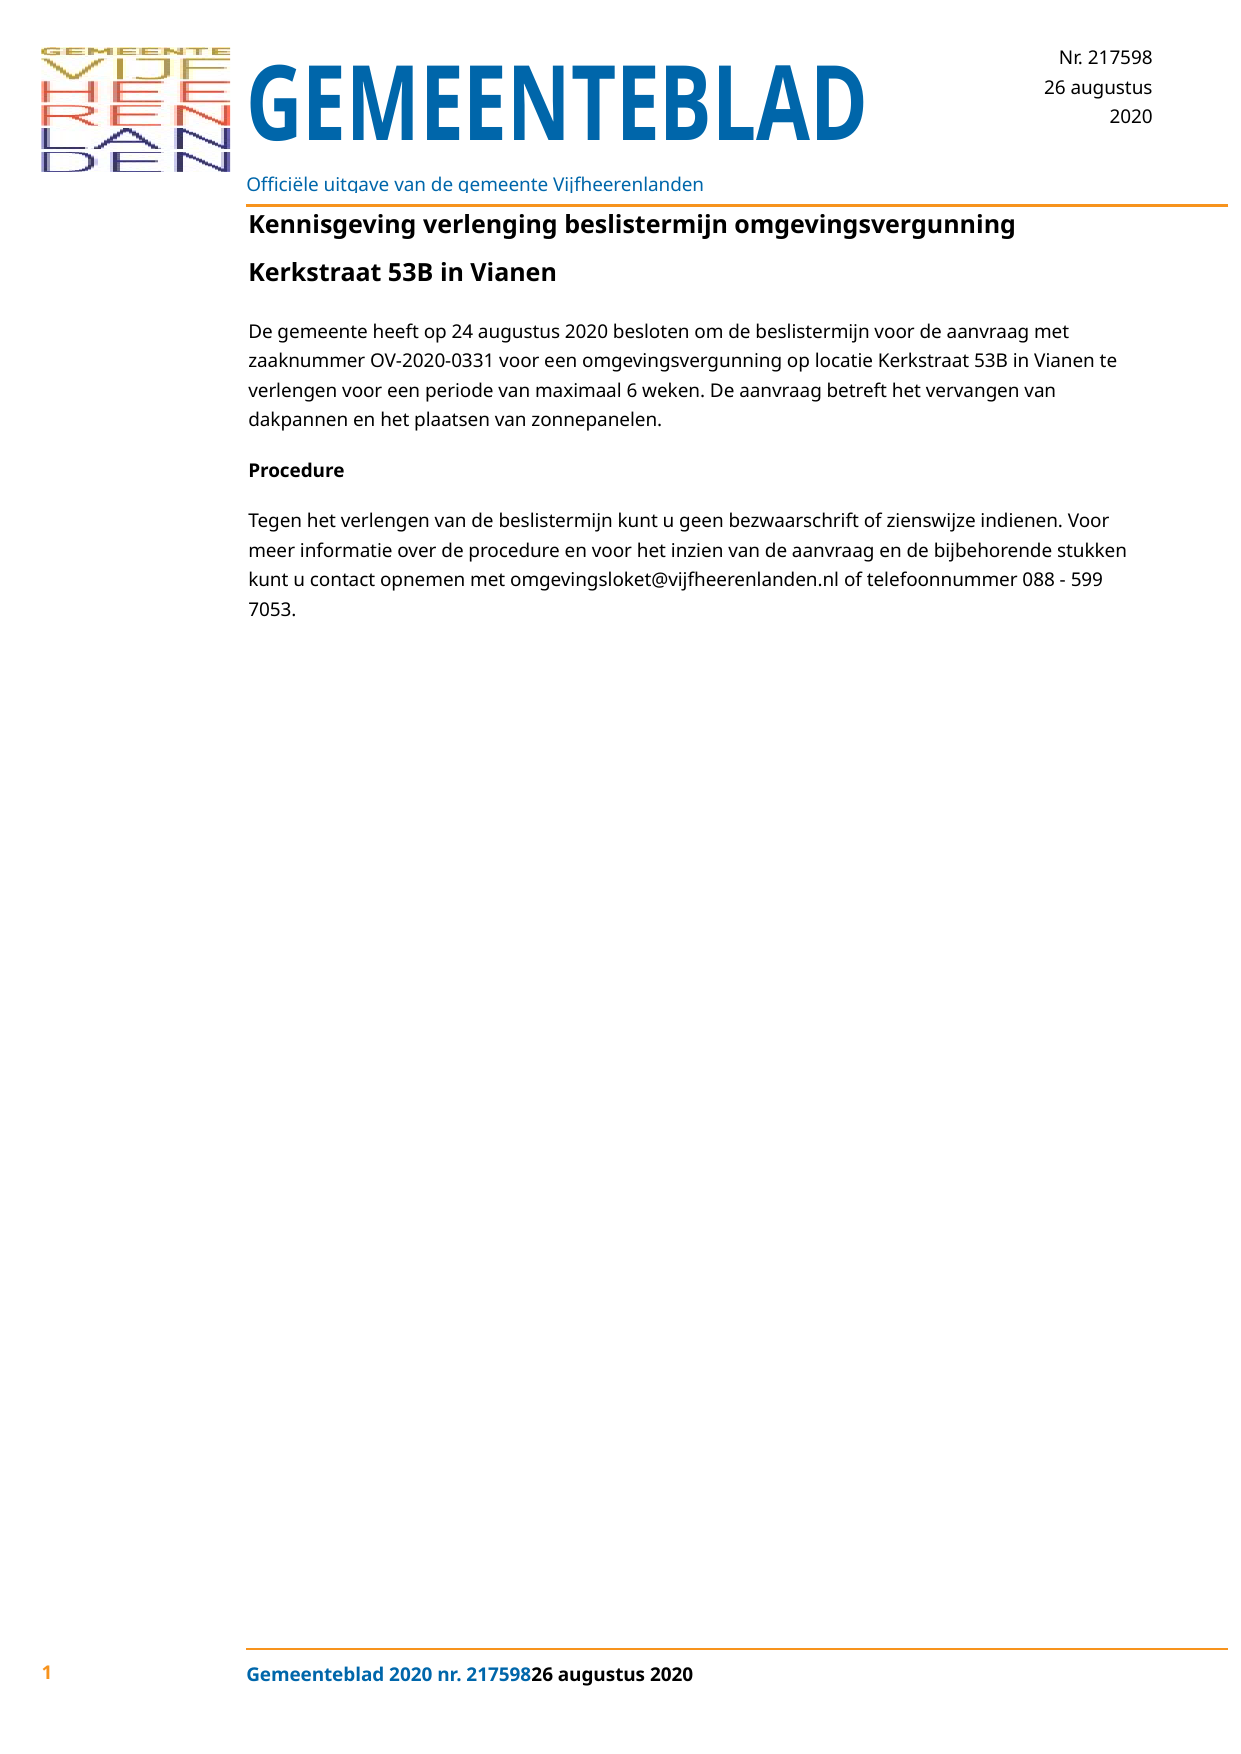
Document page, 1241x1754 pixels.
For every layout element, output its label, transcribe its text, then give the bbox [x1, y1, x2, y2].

text Tegen het verlengen van de beslistermijn kunt u geen bezwaarschrift of zienswijze indienen. Voor meer informatie over de procedure en voor het inzien van de aanvraag en de bijbehorende stukken kunt u contact opnemen met omgevingsloket@vijfheerenlanden.nl of telefoonnummer 088 - 599 7053. [248, 507, 1152, 622]
text Kennisgeving verlenging beslistermijn omgevingsvergunning Kerkstraat 53B in Vianen [248, 207, 1152, 288]
text Procedure [248, 457, 1152, 483]
text De gemeente heeft op 24 augustus 2020 besloten om de beslistermijn voor de aanvraag met zaaknummer OV-2020-0331 voor een omgevingsvergunning op locatie Kerkstraat 53B in Vianen te verlengen voor een periode van maximaal 6 weken. De aanvraag betreft het vervangen van dakpannen en het plaatsen van zonnepanelen. [248, 318, 1152, 432]
picture [41, 47, 231, 172]
